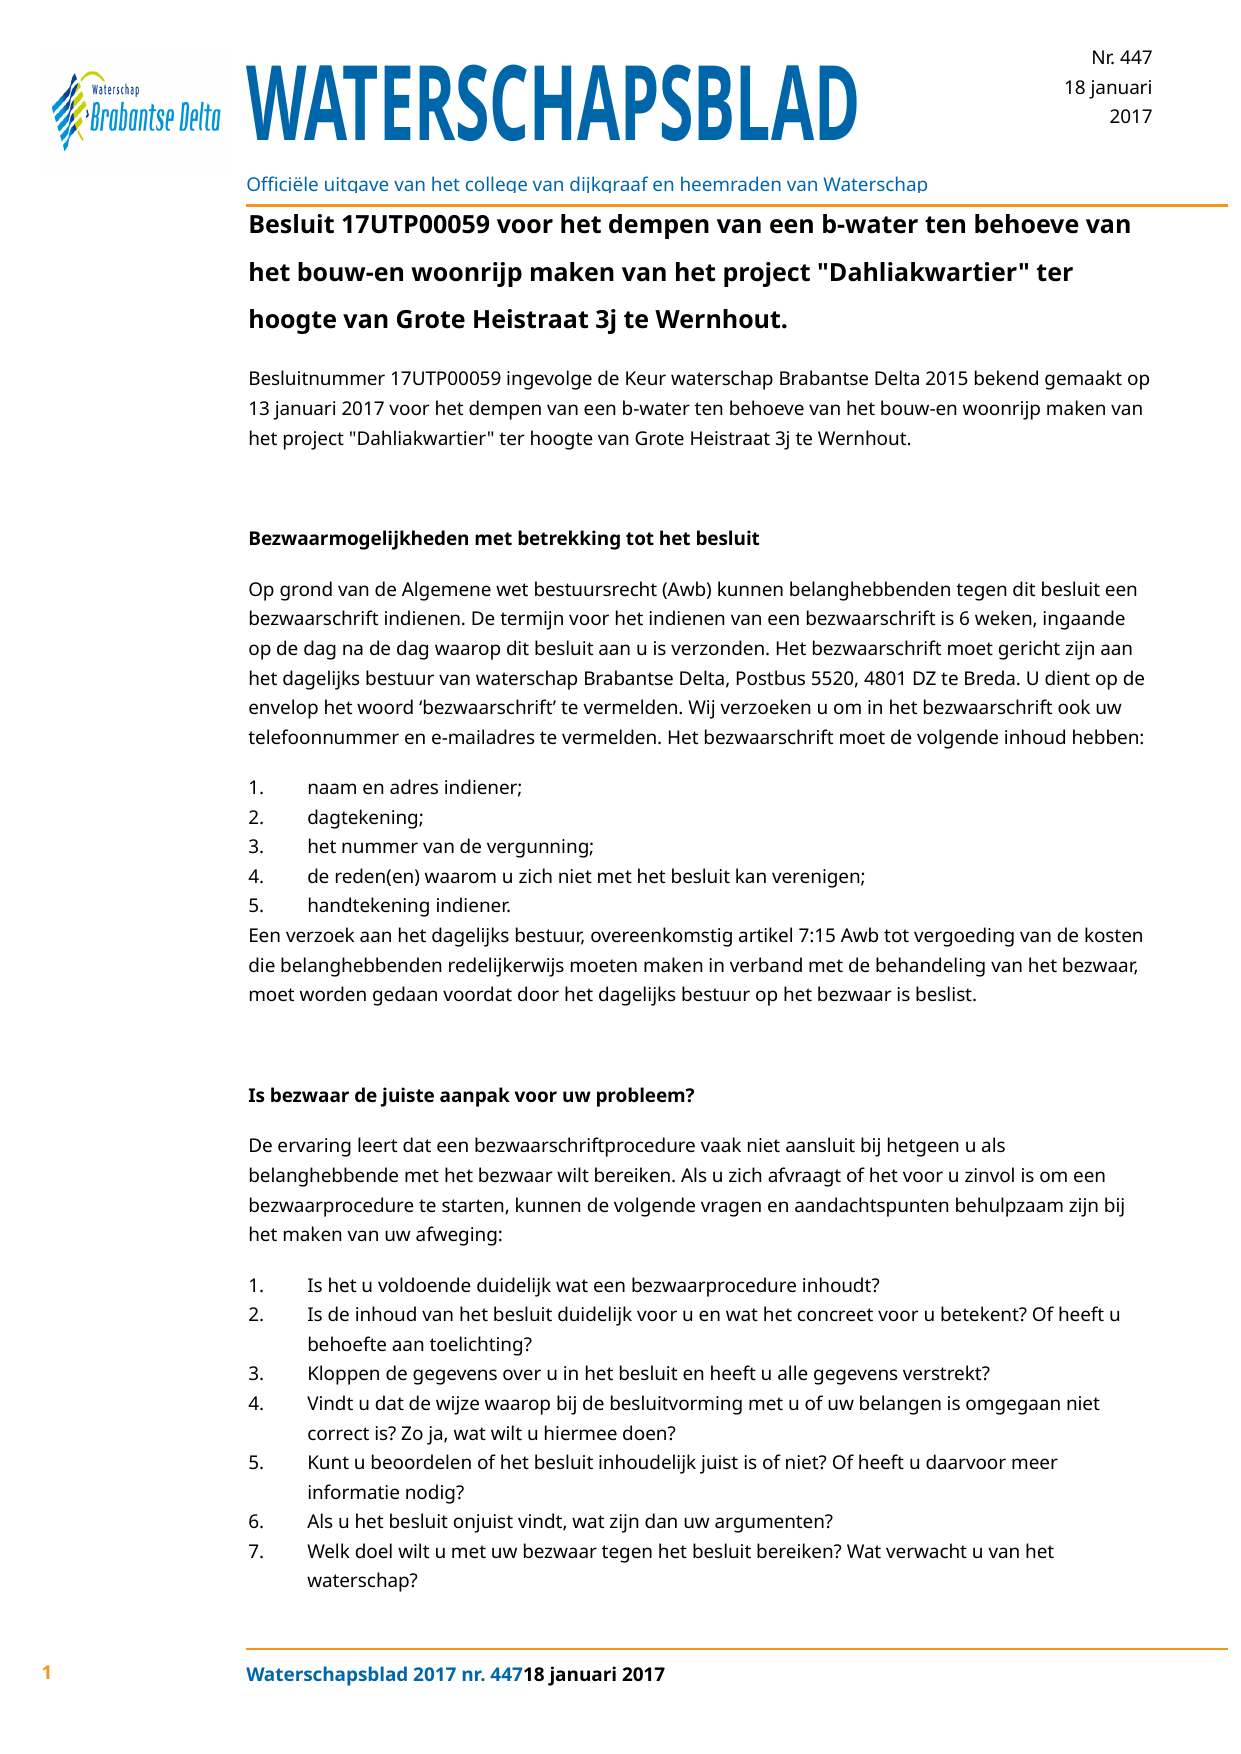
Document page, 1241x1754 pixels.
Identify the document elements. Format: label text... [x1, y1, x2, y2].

list Kloppen de gegevens over u in het besluit en heeft u alle gegevens verstrekt? [248, 1361, 1152, 1386]
list Is het u voldoende duidelijk wat een bezwaarprocedure inhoudt? [248, 1272, 1152, 1297]
list Kunt u beoordelen of het besluit inhoudelijk juist is of niet? Of heeft u daarvoor meer informatie nodig? [248, 1449, 1152, 1504]
list naam en adres indiener; [248, 774, 1152, 800]
picture [41, 47, 231, 172]
text Een verzoek aan het dagelijks bestuur, overeenkomstig artikel 7:15 Awb tot vergoeding van de kosten die belanghebbenden redelijkerwijs moeten maken in verband met de behandeling van het bezwaar, moet worden gedaan voordat door het dagelijks bestuur op het bezwaar is beslist. [248, 922, 1152, 1007]
list Welk doel wilt u met uw bezwaar tegen het besluit bereiken? Wat verwacht u van het waterschap? [248, 1538, 1152, 1593]
text Besluitnummer 17UTP00059 ingevolge de Keur waterschap Brabantse Delta 2015 bekend gemaakt op 13 januari 2017 voor het dempen van een b-water ten behoeve van het bouw-en woonrijp maken van het project "Dahliakwartier" ter hoogte van Grote Heistraat 3j te Wernhout. [248, 366, 1152, 450]
list het nummer van de vergunning; [248, 833, 1152, 859]
list Vindt u dat de wijze waarop bij de besluitvorming met u of uw belangen is omgegaan niet correct is? Zo ja, wat wilt u hiermee doen? [248, 1390, 1152, 1445]
list dagtekening; [248, 804, 1152, 829]
text De ervaring leert dat een bezwaarschriftprocedure vaak niet aansluit bij hetgeen u als belanghebbende met het bezwaar wilt bereiken. Als u zich afvraagt of het voor u zinvol is om een bezwaarprocedure te starten, kunnen de volgende vragen en aandachtspunten behulpzaam zijn bij het maken van uw afweging: [248, 1133, 1152, 1247]
list Is de inhoud van het besluit duidelijk voor u en wat het concreet voor u betekent? Of heeft u behoefte aan toelichting? [248, 1301, 1152, 1357]
list Als u het besluit onjuist vindt, wat zijn dan uw argumenten? [248, 1508, 1152, 1534]
text Besluit 17UTP00059 voor het dempen van een b-water ten behoeve van het bouw-en woonrijp maken van het project "Dahliakwartier" ter hoogte van Grote Heistraat 3j te Wernhout. [248, 207, 1152, 336]
list handtekening indiener. [248, 893, 1152, 918]
text Bezwaarmogelijkheden met betrekking tot het besluit [248, 526, 1152, 551]
text Op grond van de Algemene wet bestuursrecht (Awb) kunnen belanghebbenden tegen dit besluit een bezwaarschrift indienen. De termijn voor het indienen van een bezwaarschrift is 6 weken, ingaande op de dag na de dag waarop dit besluit aan u is verzonden. Het bezwaarschrift moet gericht zijn aan het dagelijks bestuur van waterschap Brabantse Delta, Postbus 5520, 4801 DZ te Breda. U dient op de envelop het woord ‘bezwaarschrift’ te vermelden. Wij verzoeken u om in het bezwaarschrift ook uw telefoonnummer en e‑mailadres te vermelden. Het bezwaarschrift moet de volgende inhoud hebben: [248, 576, 1152, 749]
list de reden(en) waarom u zich niet met het besluit kan verenigen; [248, 863, 1152, 889]
text Is bezwaar de juiste aanpak voor uw probleem? [248, 1082, 1152, 1108]
